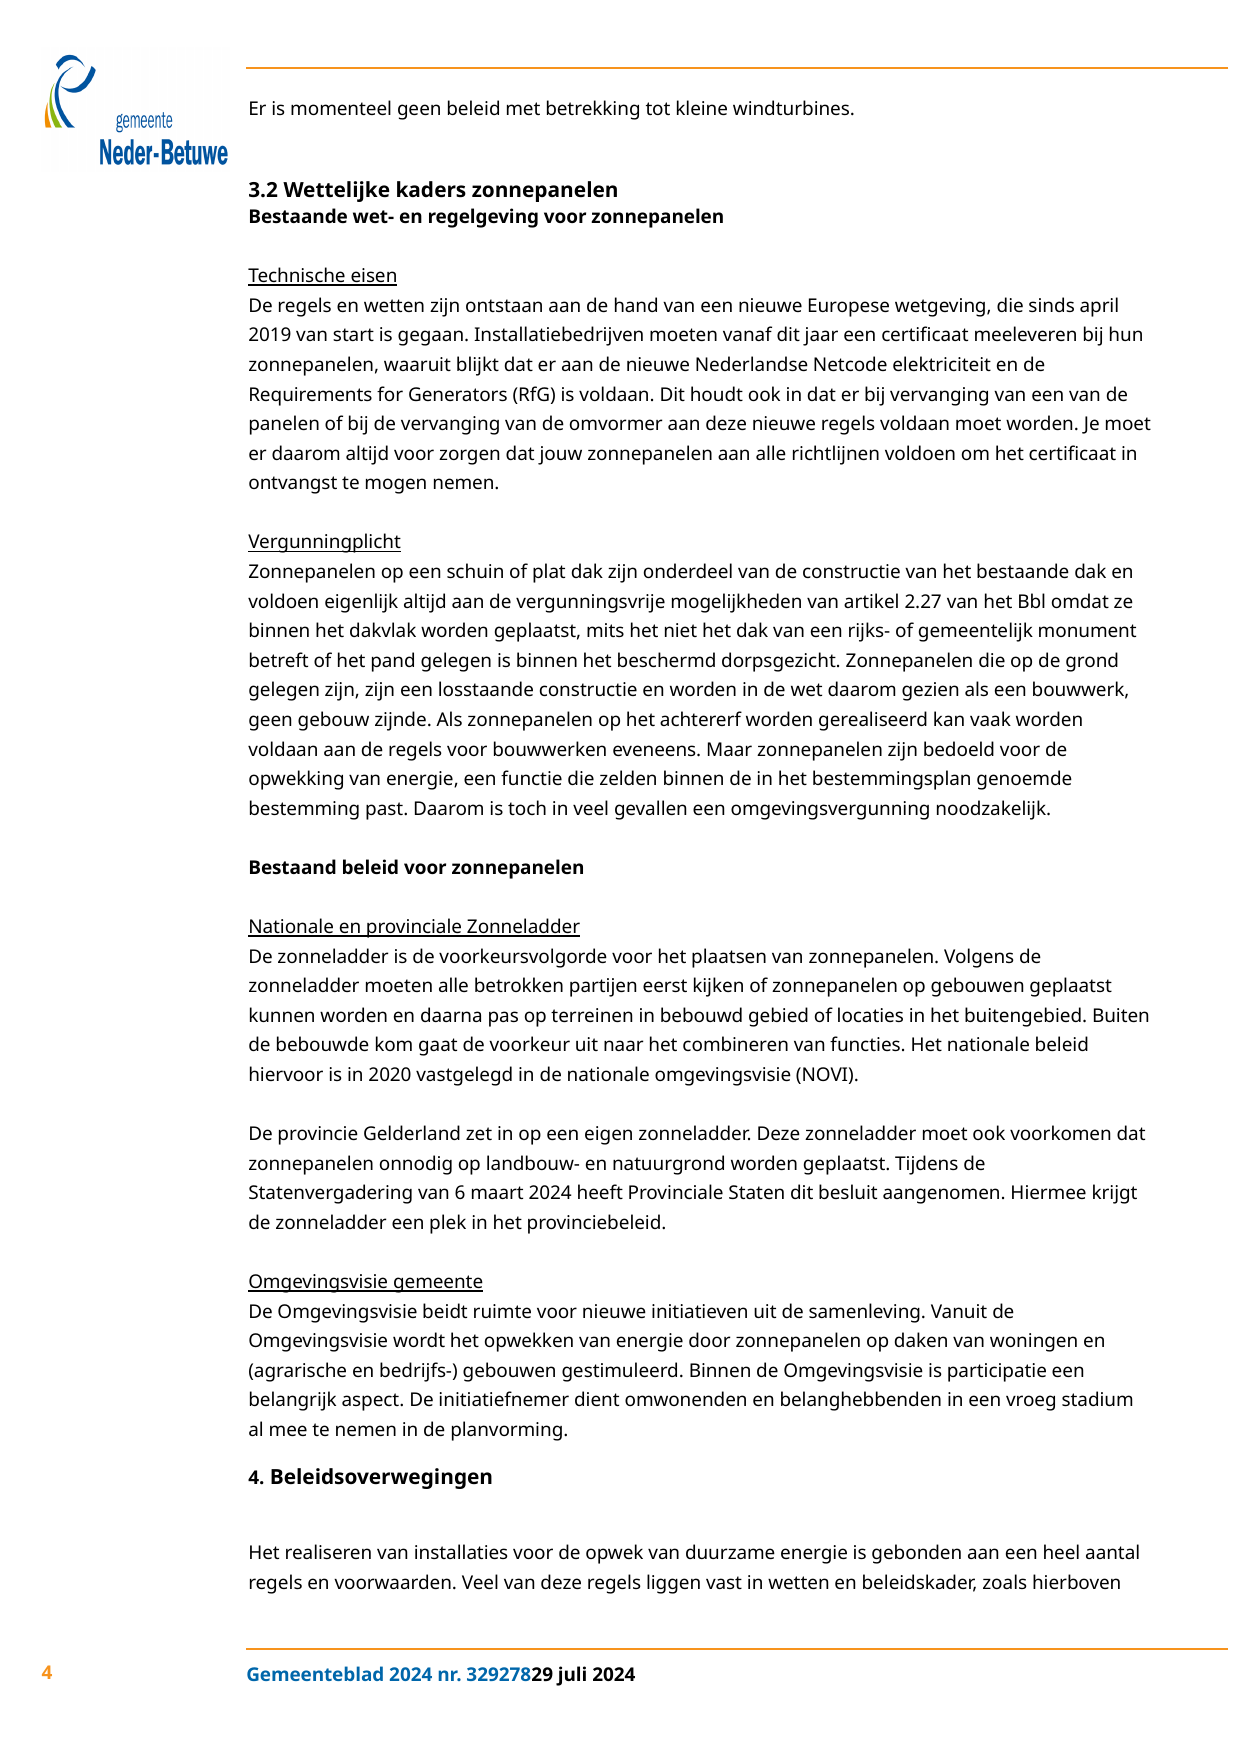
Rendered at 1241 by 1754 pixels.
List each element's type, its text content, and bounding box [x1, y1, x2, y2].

text Technische eisen [248, 262, 1152, 288]
text Bestaande wet- en regelgeving voor zonnepanelen [248, 203, 1152, 229]
text Bestaand beleid voor zonnepanelen [248, 854, 1152, 880]
text Er is momenteel geen beleid met betrekking tot kleine windturbines. [248, 95, 1152, 121]
text De regels en wetten zijn ontstaan aan de hand van een nieuwe Europese wetgeving, die sinds april 2019 van start is gegaan. Installatiebedrijven moeten vanaf dit jaar een certificaat meeleveren bij hun zonnepanelen, waaruit blijkt dat er aan de nieuwe Nederlandse Netcode elektriciteit en de Requirements for Generators (RfG) is voldaan. Dit houdt ook in dat er bij vervanging van een van de panelen of bij de vervanging van de omvormer aan deze nieuwe regels voldaan moet worden. Je moet er daarom altijd voor zorgen dat jouw zonnepanelen aan alle richtlijnen voldoen om het certificaat in ontvangst te mogen nemen. [248, 292, 1152, 495]
text Vergunningplicht [248, 529, 1152, 554]
text Zonnepanelen op een schuin of plat dak zijn onderdeel van de constructie van het bestaande dak en voldoen eigenlijk altijd aan de vergunningsvrije mogelijkheden van artikel 2.27 van het Bbl omdat ze binnen het dakvlak worden geplaatst, mits het niet het dak van een rijks- of gemeentelijk monument betreft of het pand gelegen is binnen het beschermd dorpsgezicht. Zonnepanelen die op de grond gelegen zijn, zijn een losstaande constructie en worden in de wet daarom gezien als een bouwwerk, geen gebouw zijnde. Als zonnepanelen op het achtererf worden gerealiseerd kan vaak worden voldaan aan de regels voor bouwwerken eveneens. Maar zonnepanelen zijn bedoeld voor de opwekking van energie, een functie die zelden binnen de in het bestemmingsplan genoemde bestemming past. Daarom is toch in veel gevallen een omgevingsvergunning noodzakelijk. [248, 558, 1152, 821]
text De zonneladder is de voorkeursvolgorde voor het plaatsen van zonnepanelen. Volgens de zonneladder moeten alle betrokken partijen eerst kijken of zonnepanelen op gebouwen geplaatst kunnen worden en daarna pas op terreinen in bebouwd gebied of locaties in het buitengebied. Buiten de bebouwde kom gaat de voorkeur uit naar het combineren van functies. Het nationale beleid hiervoor is in 2020 vastgelegd in de nationale omgevingsvisie (NOVI). [248, 943, 1152, 1087]
picture [41, 47, 231, 172]
text Het realiseren van installaties voor de opwek van duurzame energie is gebonden aan een heel aantal regels en voorwaarden. Veel van deze regels liggen vast in wetten en beleidskader, zoals hierboven [248, 1539, 1152, 1595]
text Omgevingsvisie gemeente [248, 1268, 1152, 1294]
text 3.2 Wettelijke kaders zonnepanelen [248, 175, 1152, 203]
text De Omgevingsvisie beidt ruimte voor nieuwe initiatieven uit de samenleving. Vanuit de Omgevingsvisie wordt het opwekken van energie door zonnepanelen op daken van woningen en (agrarische en bedrijfs-) gebouwen gestimuleerd. Binnen de Omgevingsvisie is participatie een belangrijk aspect. De initiatiefnemer dient omwonenden en belanghebbenden in een vroeg stadium al mee te nemen in de planvorming. [248, 1298, 1152, 1442]
text 4. Beleidsoverwegingen [248, 1462, 1152, 1490]
text Nationale en provinciale Zonneladder [248, 913, 1152, 939]
text De provincie Gelderland zet in op een eigen zonneladder. Deze zonneladder moet ook voorkomen dat zonnepanelen onnodig op landbouw- en natuurgrond worden geplaatst. Tijdens de Statenvergadering van 6 maart 2024 heeft Provinciale Staten dit besluit aangenomen. Hiermee krijgt de zonneladder een plek in het provinciebeleid. [248, 1120, 1152, 1235]
